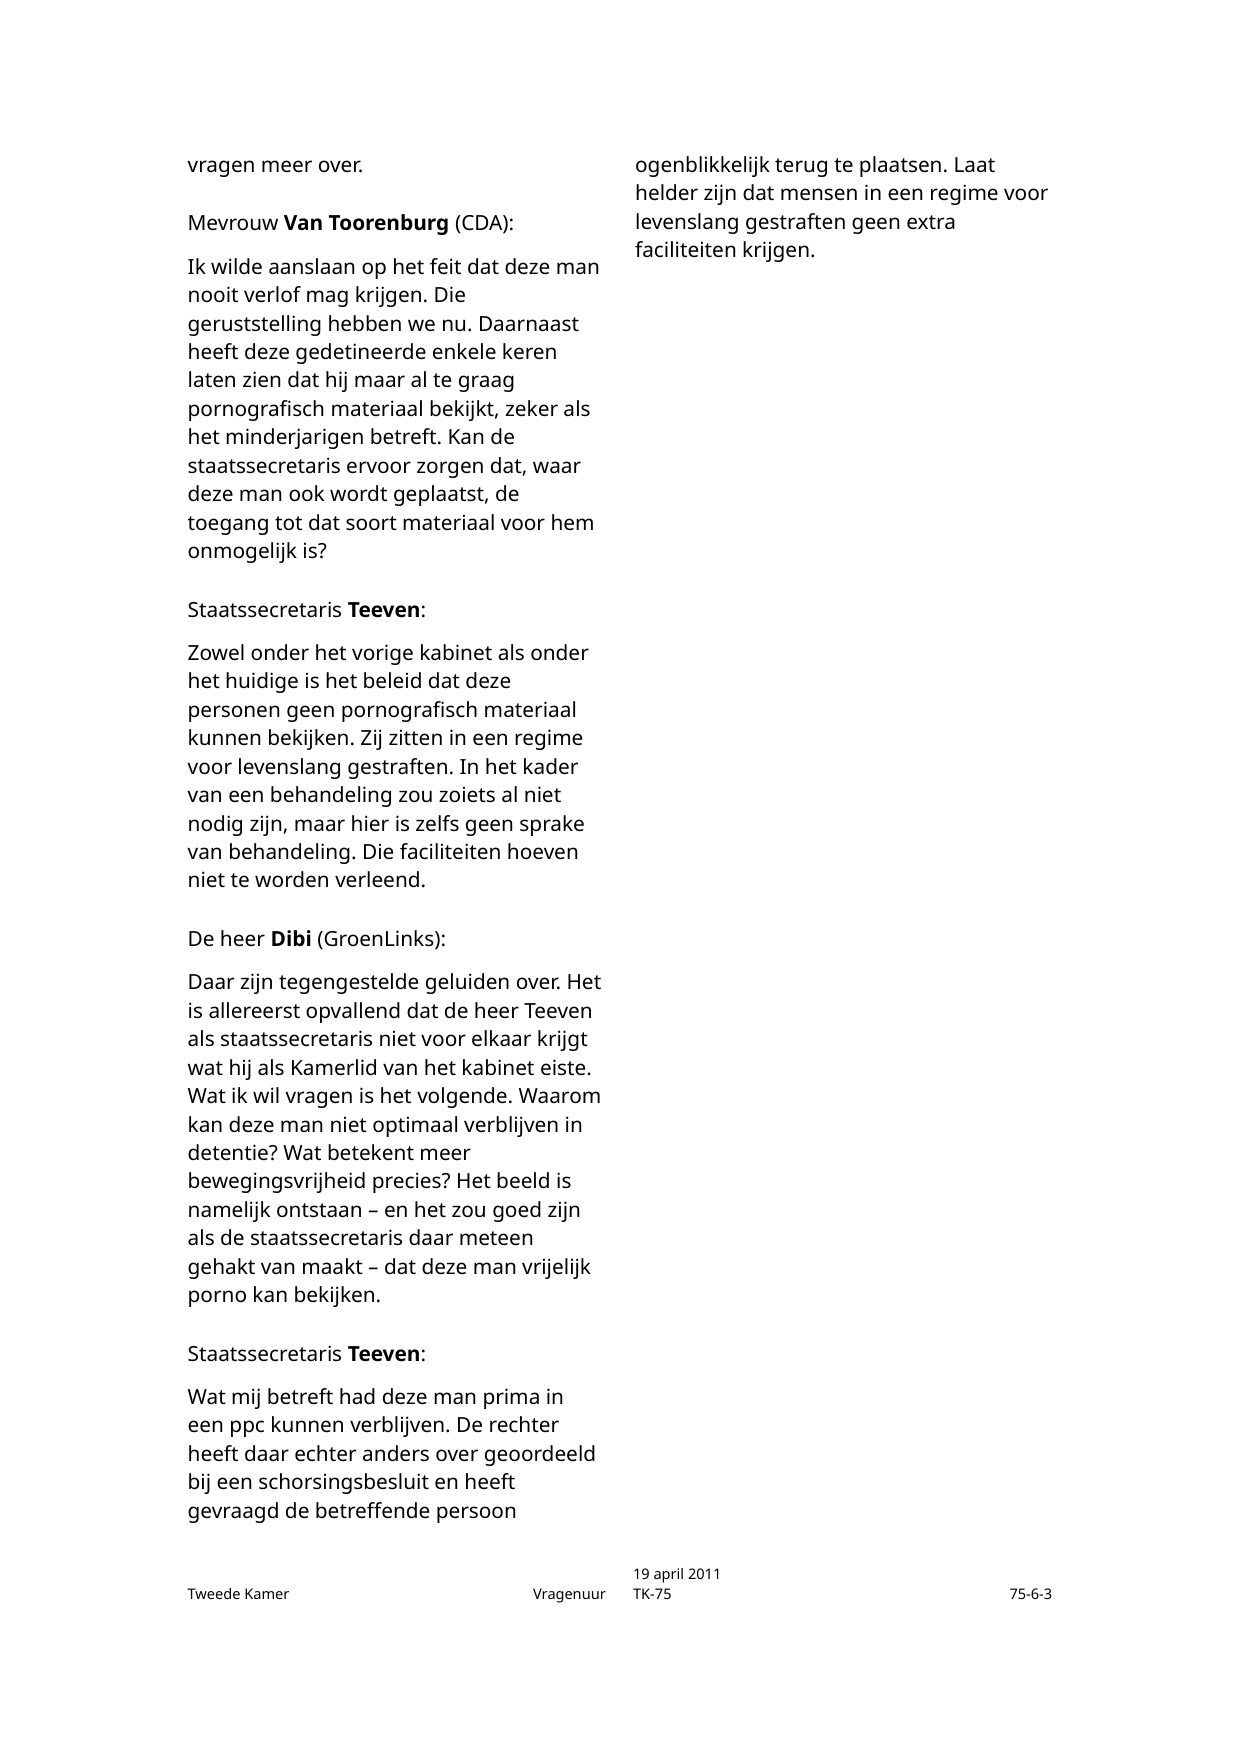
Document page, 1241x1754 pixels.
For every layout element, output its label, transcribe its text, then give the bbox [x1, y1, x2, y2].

text Wat mij betreft had deze man prima in een ppc kunnen verblijven. De rechter heeft daar echter anders over geoordeeld bij een schorsingsbesluit en heeft gevraagd de betreffende persoon [187, 1382, 605, 1524]
text Zowel onder het vorige kabinet als onder het huidige is het beleid dat deze personen geen pornografisch materiaal kunnen bekijken. Zij zitten in een regime voor levenslang gestraften. In het kader van een behandeling zou zoiets al niet nodig zijn, maar hier is zelfs geen sprake van behandeling. Die faciliteiten hoeven niet te worden verleend. [187, 638, 605, 894]
text De heer Dibi (GroenLinks): [187, 924, 605, 952]
text Mevrouw Van Toorenburg (CDA): [187, 208, 605, 237]
text ogenblikkelijk terug te plaatsen. Laat helder zijn dat mensen in een regime voor levenslang gestraften geen extra faciliteiten krijgen. [635, 150, 1053, 264]
text Staatssecretaris Teeven: [187, 595, 605, 623]
text Ik wilde aanslaan op het feit dat deze man nooit verlof mag krijgen. Die geruststelling hebben we nu. Daarnaast heeft deze gedetineerde enkele keren laten zien dat hij maar al te graag pornografisch materiaal bekijkt, zeker als het minderjarigen betreft. Kan de staatssecretaris ervoor zorgen dat, waar deze man ook wordt geplaatst, de toegang tot dat soort materiaal voor hem onmogelijk is? [187, 252, 605, 565]
text Staatssecretaris Teeven: [187, 1339, 605, 1367]
text Daar zijn tegengestelde geluiden over. Het is allereerst opvallend dat de heer Teeven als staatssecretaris niet voor elkaar krijgt wat hij als Kamerlid van het kabinet eiste. Wat ik wil vragen is het volgende. Waarom kan deze man niet optimaal verblijven in detentie? Wat betekent meer bewegingsvrijheid precies? Het beeld is namelijk ontstaan – en het zou goed zijn als de staatssecretaris daar meteen gehakt van maakt – dat deze man vrijelijk porno kan bekijken. [187, 967, 605, 1309]
text vragen meer over. [187, 150, 605, 178]
